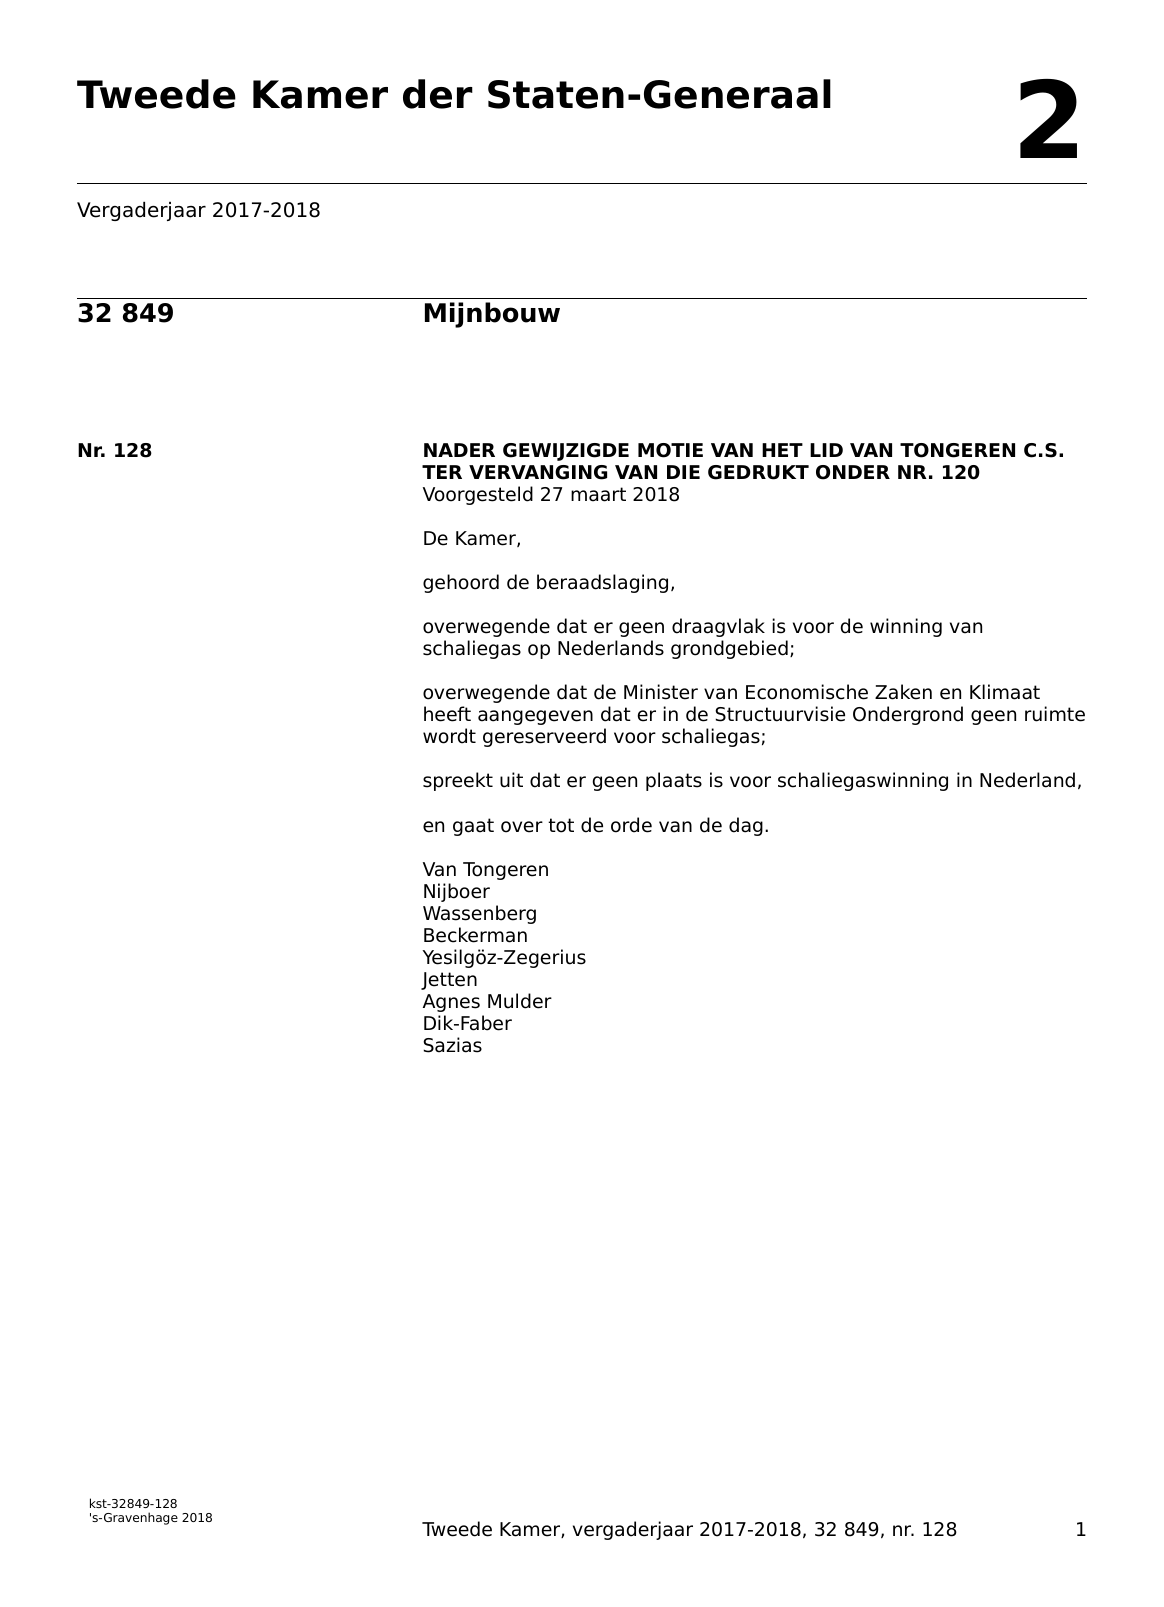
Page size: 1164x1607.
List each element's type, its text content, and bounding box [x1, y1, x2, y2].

table_header Tweede Kamer der Staten-Generaal [77, 59, 886, 183]
text Beckerman [422, 925, 1087, 947]
table_header 2 [886, 59, 1087, 183]
text Yesilgöz-Zegerius [422, 947, 1087, 969]
text Dik-Faber [422, 1013, 1087, 1034]
text overwegende dat de Minister van Economische Zaken en Klimaat heeft aangegeven dat er in de Structuurvisie Ondergrond geen ruimte wordt gereserveerd voor schaliegas; [422, 682, 1087, 748]
text De Kamer, [422, 528, 1087, 550]
text Voorgesteld 27 maart 2018 [422, 484, 1087, 506]
subtitle 32 849 Mijnbouw [77, 299, 1087, 329]
text Agnes Mulder [422, 991, 1087, 1013]
text Jetten [422, 969, 1087, 991]
text Wassenberg [422, 903, 1087, 925]
text Nijboer [422, 881, 1087, 903]
text overwegende dat er geen draagvlak is voor de winning van schaliegas op Nederlands grondgebied; [422, 616, 1087, 660]
text gehoord de beraadslaging, [422, 572, 1087, 594]
text en gaat over tot de orde van de dag. [422, 814, 1087, 837]
table_cell Vergaderjaar 2017-2018 [77, 184, 1087, 298]
text Van Tongeren [422, 859, 1087, 881]
text Sazias [422, 1034, 1087, 1057]
text kst-32849-128 [88, 1497, 323, 1511]
subtitle Nr. 128 NADER GEWIJZIGDE MOTIE VAN HET LID VAN TONGEREN C.S. TER VERVANGING VAN DIE GEDRUKT ONDER NR. 120 [77, 440, 1087, 484]
text spreekt uit dat er geen plaats is voor schaliegaswinning in Nederland, [422, 770, 1087, 792]
text 's-Gravenhage 2018 [88, 1511, 323, 1525]
